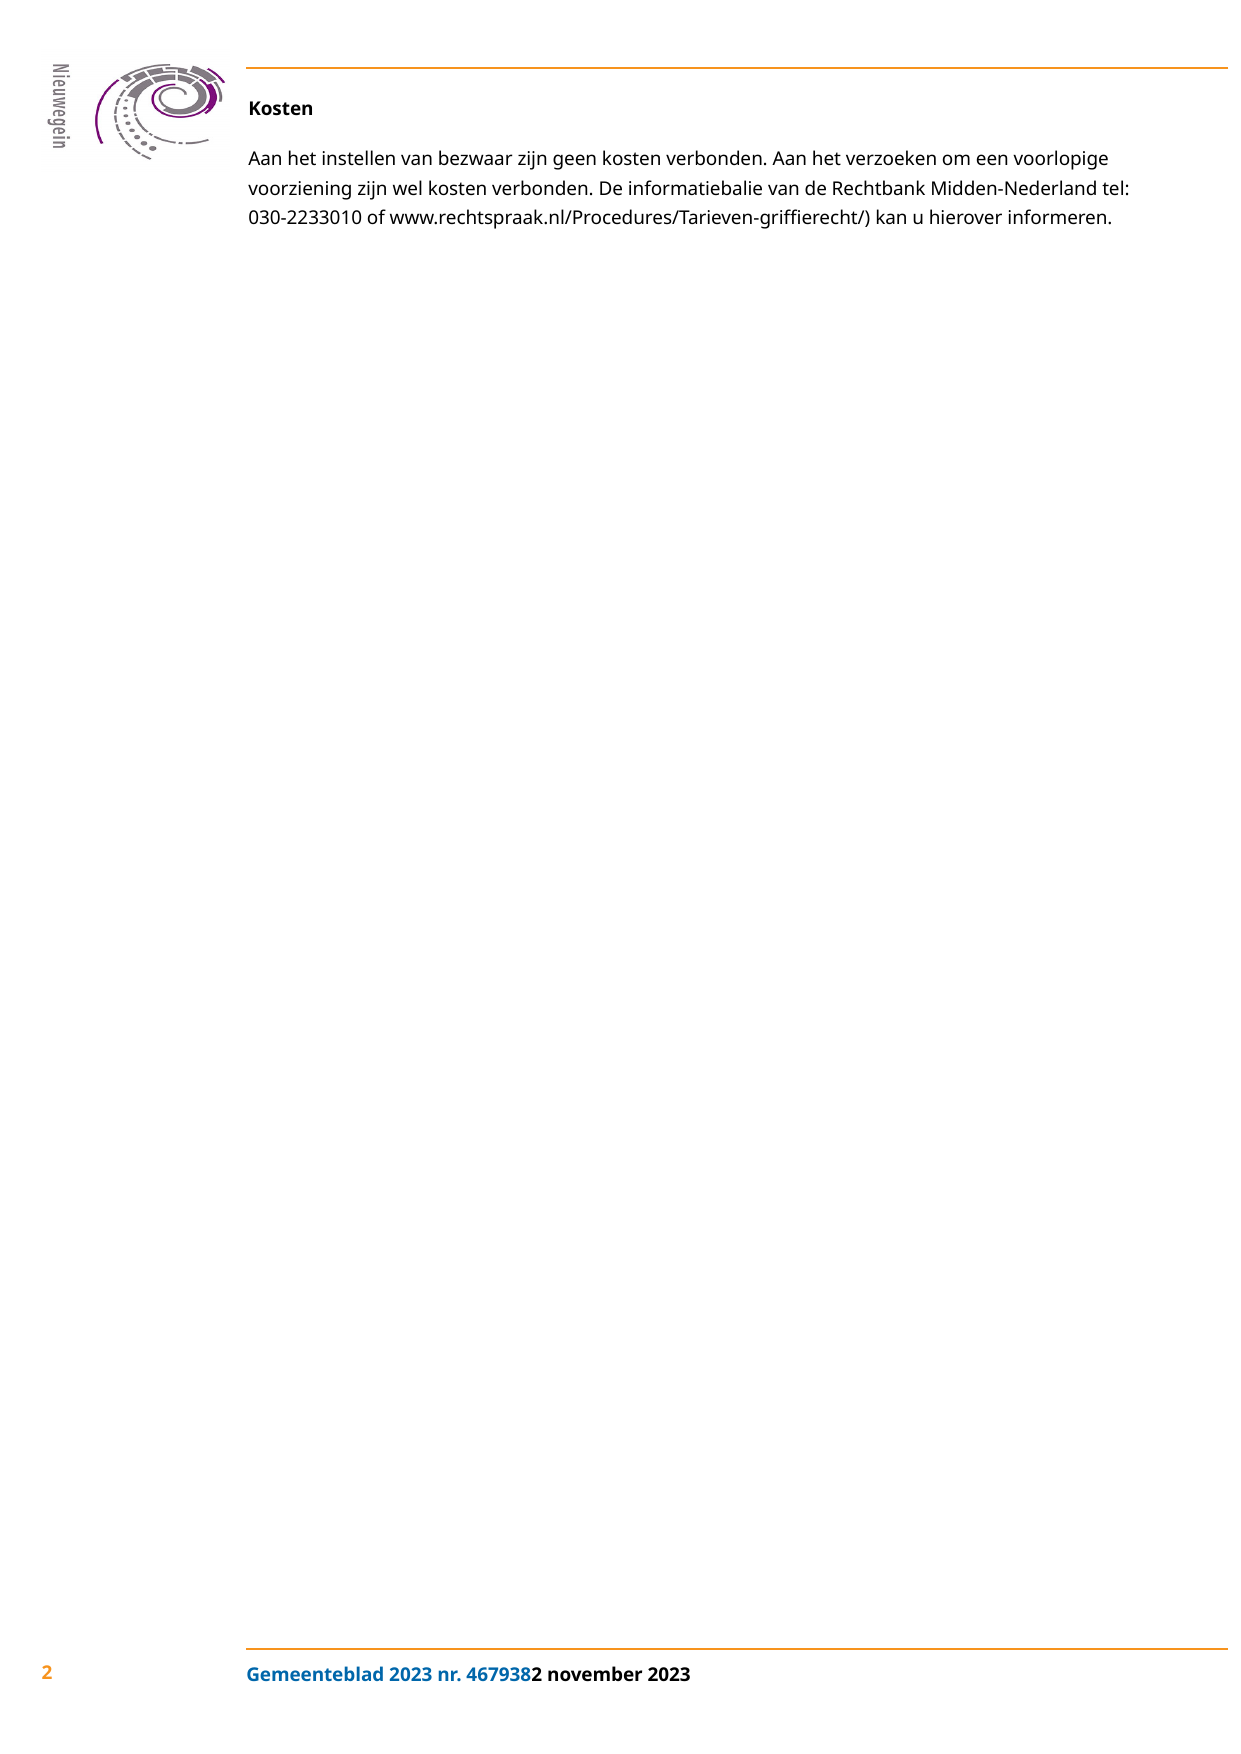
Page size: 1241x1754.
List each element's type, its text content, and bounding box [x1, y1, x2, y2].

text Kosten [248, 95, 1152, 121]
picture [41, 47, 231, 172]
text Aan het instellen van bezwaar zijn geen kosten verbonden. Aan het verzoeken om een voorlopige voorziening zijn wel kosten verbonden. De informatiebalie van de Rechtbank Midden-Nederland tel: 030-2233010 of www.rechtspraak.nl/Procedures/Tarieven-griffierecht/) kan u hierover informeren. [248, 145, 1152, 230]
